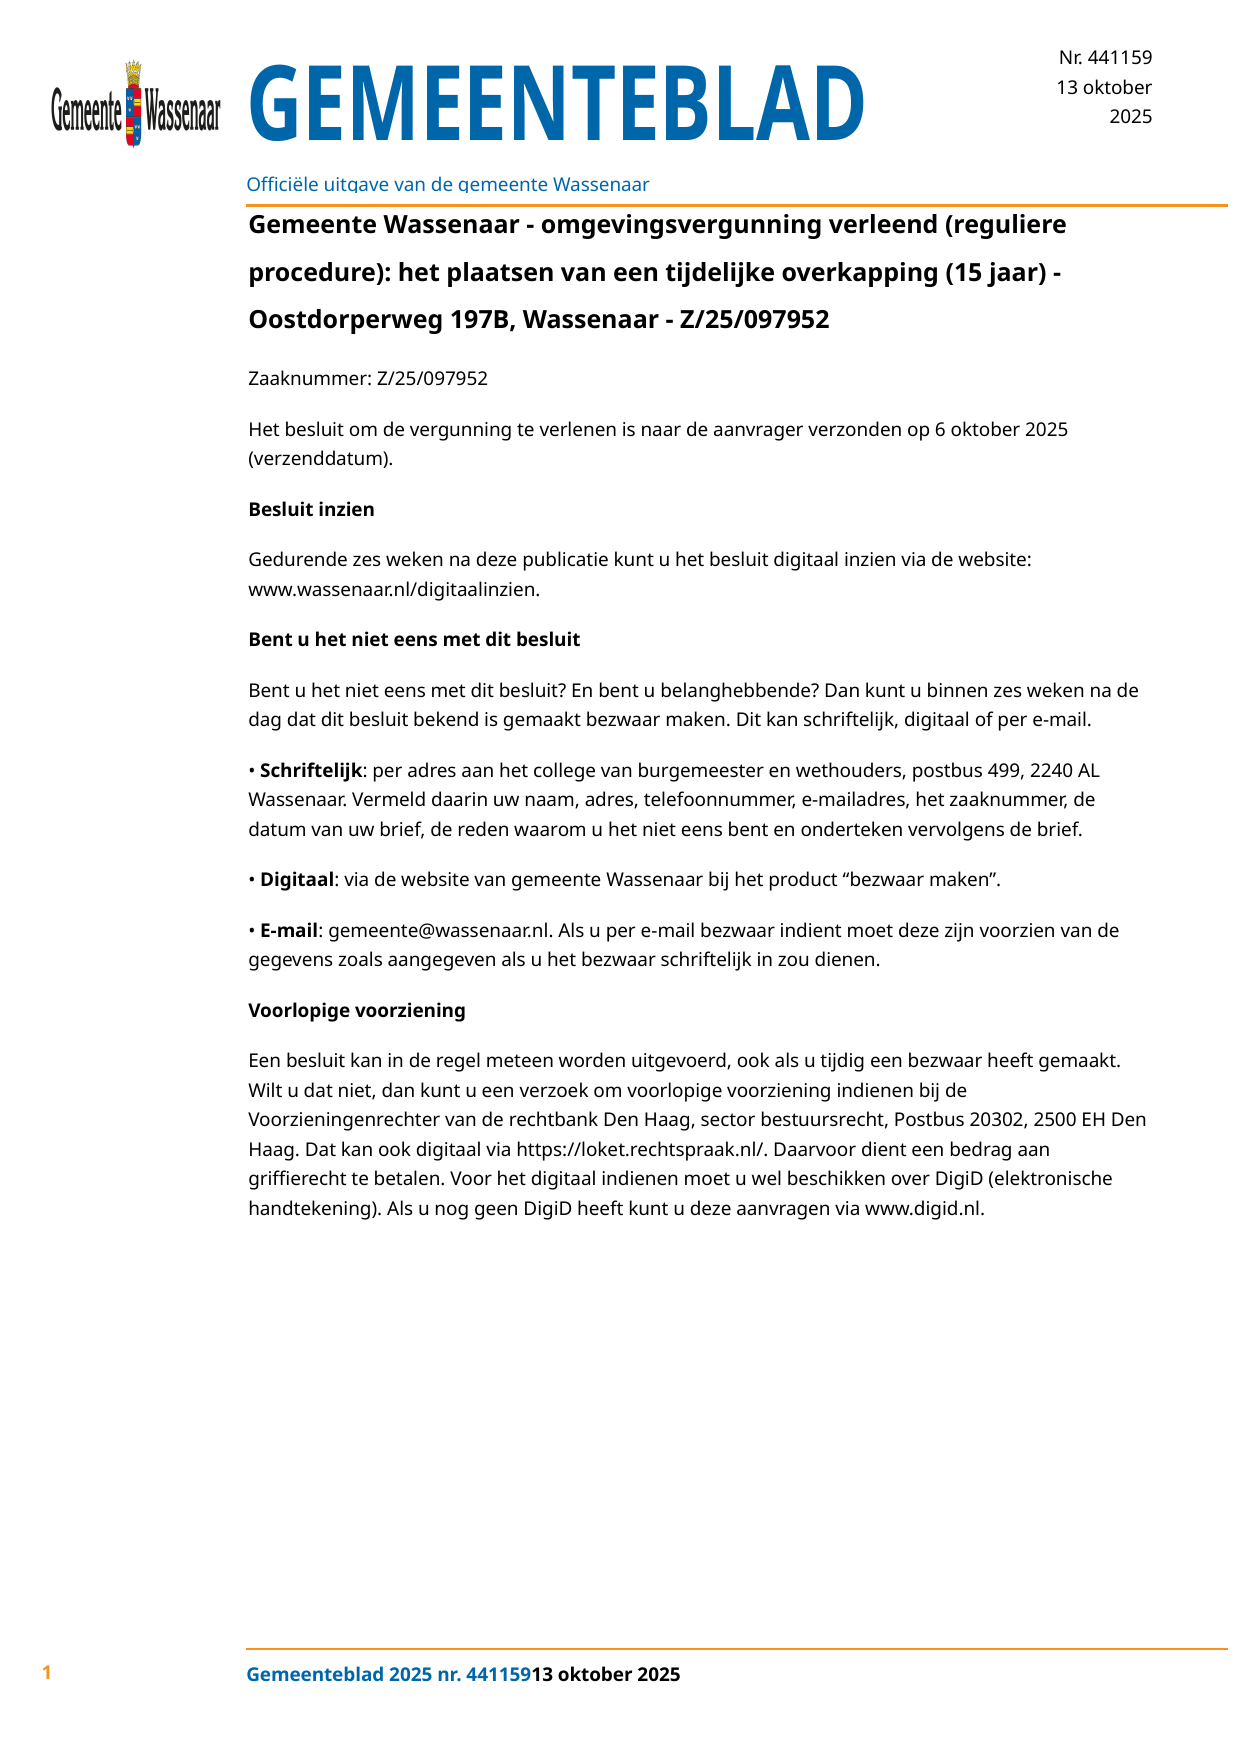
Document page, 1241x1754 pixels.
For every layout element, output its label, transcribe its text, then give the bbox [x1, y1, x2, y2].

text Bent u het niet eens met dit besluit [248, 626, 1152, 652]
text Een besluit kan in de regel meteen worden uitgevoerd, ook als u tijdig een bezwaar heeft gemaakt. Wilt u dat niet, dan kunt u een verzoek om voorlopige voorziening indienen bij de Voorzieningenrechter van de rechtbank Den Haag, sector bestuursrecht, Postbus 20302, 2500 EH Den Haag. Dat kan ook digitaal via https://loket.rechtspraak.nl/. Daarvoor dient een bedrag aan griffierecht te betalen. Voor het digitaal indienen moet u wel beschikken over DigiD (elektronische handtekening). Als u nog geen DigiD heeft kunt u deze aanvragen via www.digid.nl. [248, 1047, 1152, 1221]
text Gemeente Wassenaar - omgevingsvergunning verleend (reguliere procedure): het plaatsen van een tijdelijke overkapping (15 jaar) - Oostdorperweg 197B, Wassenaar - Z/25/097952 [248, 207, 1152, 336]
text Voorlopige voorziening [248, 997, 1152, 1022]
text Besluit inzien [248, 496, 1152, 522]
text Zaaknummer: Z/25/097952 [248, 366, 1152, 391]
text • Digitaal: via de website van gemeente Wassenaar bij het product “bezwaar maken”. [248, 866, 1152, 892]
text Bent u het niet eens met dit besluit? En bent u belanghebbende? Dan kunt u binnen zes weken na de dag dat dit besluit bekend is gemaakt bezwaar maken. Dit kan schriftelijk, digitaal of per e-mail. [248, 677, 1152, 732]
text Het besluit om de vergunning te verlenen is naar de aanvrager verzonden op 6 oktober 2025 (verzenddatum). [248, 416, 1152, 471]
text • Schriftelijk: per adres aan het college van burgemeester en wethouders, postbus 499, 2240 AL Wassenaar. Vermeld daarin uw naam, adres, telefoonnummer, e-mailadres, het zaaknummer, de datum van uw brief, de reden waarom u het niet eens bent en onderteken vervolgens de brief. [248, 757, 1152, 842]
text • E-mail: gemeente@wassenaar.nl. Als u per e-mail bezwaar indient moet deze zijn voorzien van de gegevens zoals aangegeven als u het bezwaar schriftelijk in zou dienen. [248, 917, 1152, 972]
picture [41, 47, 231, 172]
text Gedurende zes weken na deze publicatie kunt u het besluit digitaal inzien via de website: www.wassenaar.nl/digitaalinzien. [248, 546, 1152, 602]
